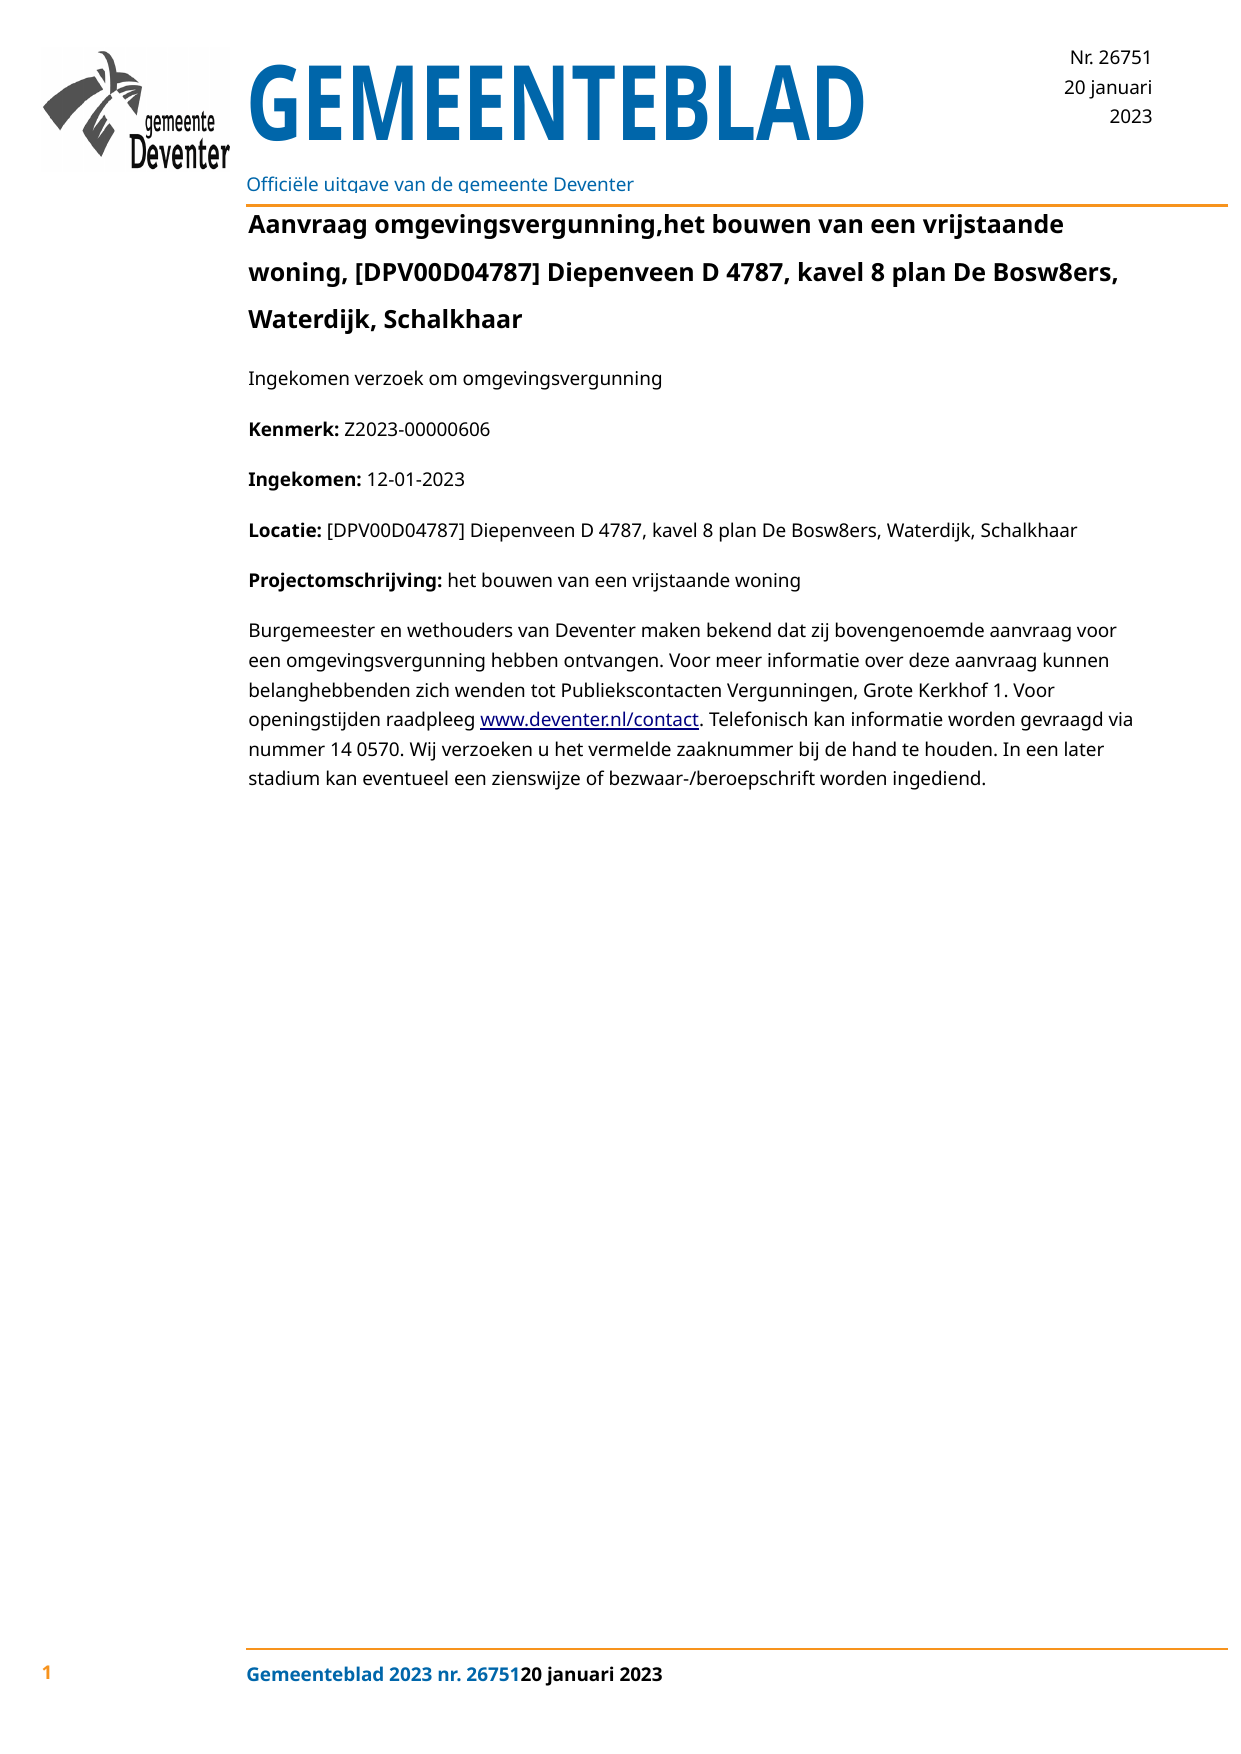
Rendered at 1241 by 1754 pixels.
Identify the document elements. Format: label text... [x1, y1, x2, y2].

text Ingekomen verzoek om omgevingsvergunning [248, 366, 1152, 391]
text Burgemeester en wethouders van Deventer maken bekend dat zij bovengenoemde aanvraag voor een omgevingsvergunning hebben ontvangen. Voor meer informatie over deze aanvraag kunnen belanghebbenden zich wenden tot Publiekscontacten Vergunningen, Grote Kerkhof 1. Voor openingstijden raadpleeg www.deventer.nl/contact. Telefonisch kan informatie worden gevraagd via nummer 14 0570. Wij verzoeken u het vermelde zaaknummer bij de hand te houden. In een later stadium kan eventueel een zienswijze of bezwaar-/beroepschrift worden ingediend. [248, 618, 1152, 791]
text Kenmerk: Z2023-00000606 [248, 416, 1152, 442]
text Projectomschrijving: het bouwen van een vrijstaande woning [248, 567, 1152, 593]
text Aanvraag omgevingsvergunning,het bouwen van een vrijstaande woning, [DPV00D04787] Diepenveen D 4787, kavel 8 plan De Bosw8ers, Waterdijk, Schalkhaar [248, 207, 1152, 336]
text Locatie: [DPV00D04787] Diepenveen D 4787, kavel 8 plan De Bosw8ers, Waterdijk, Schalkhaar [248, 517, 1152, 542]
picture [41, 47, 231, 172]
text Ingekomen: 12-01-2023 [248, 466, 1152, 492]
